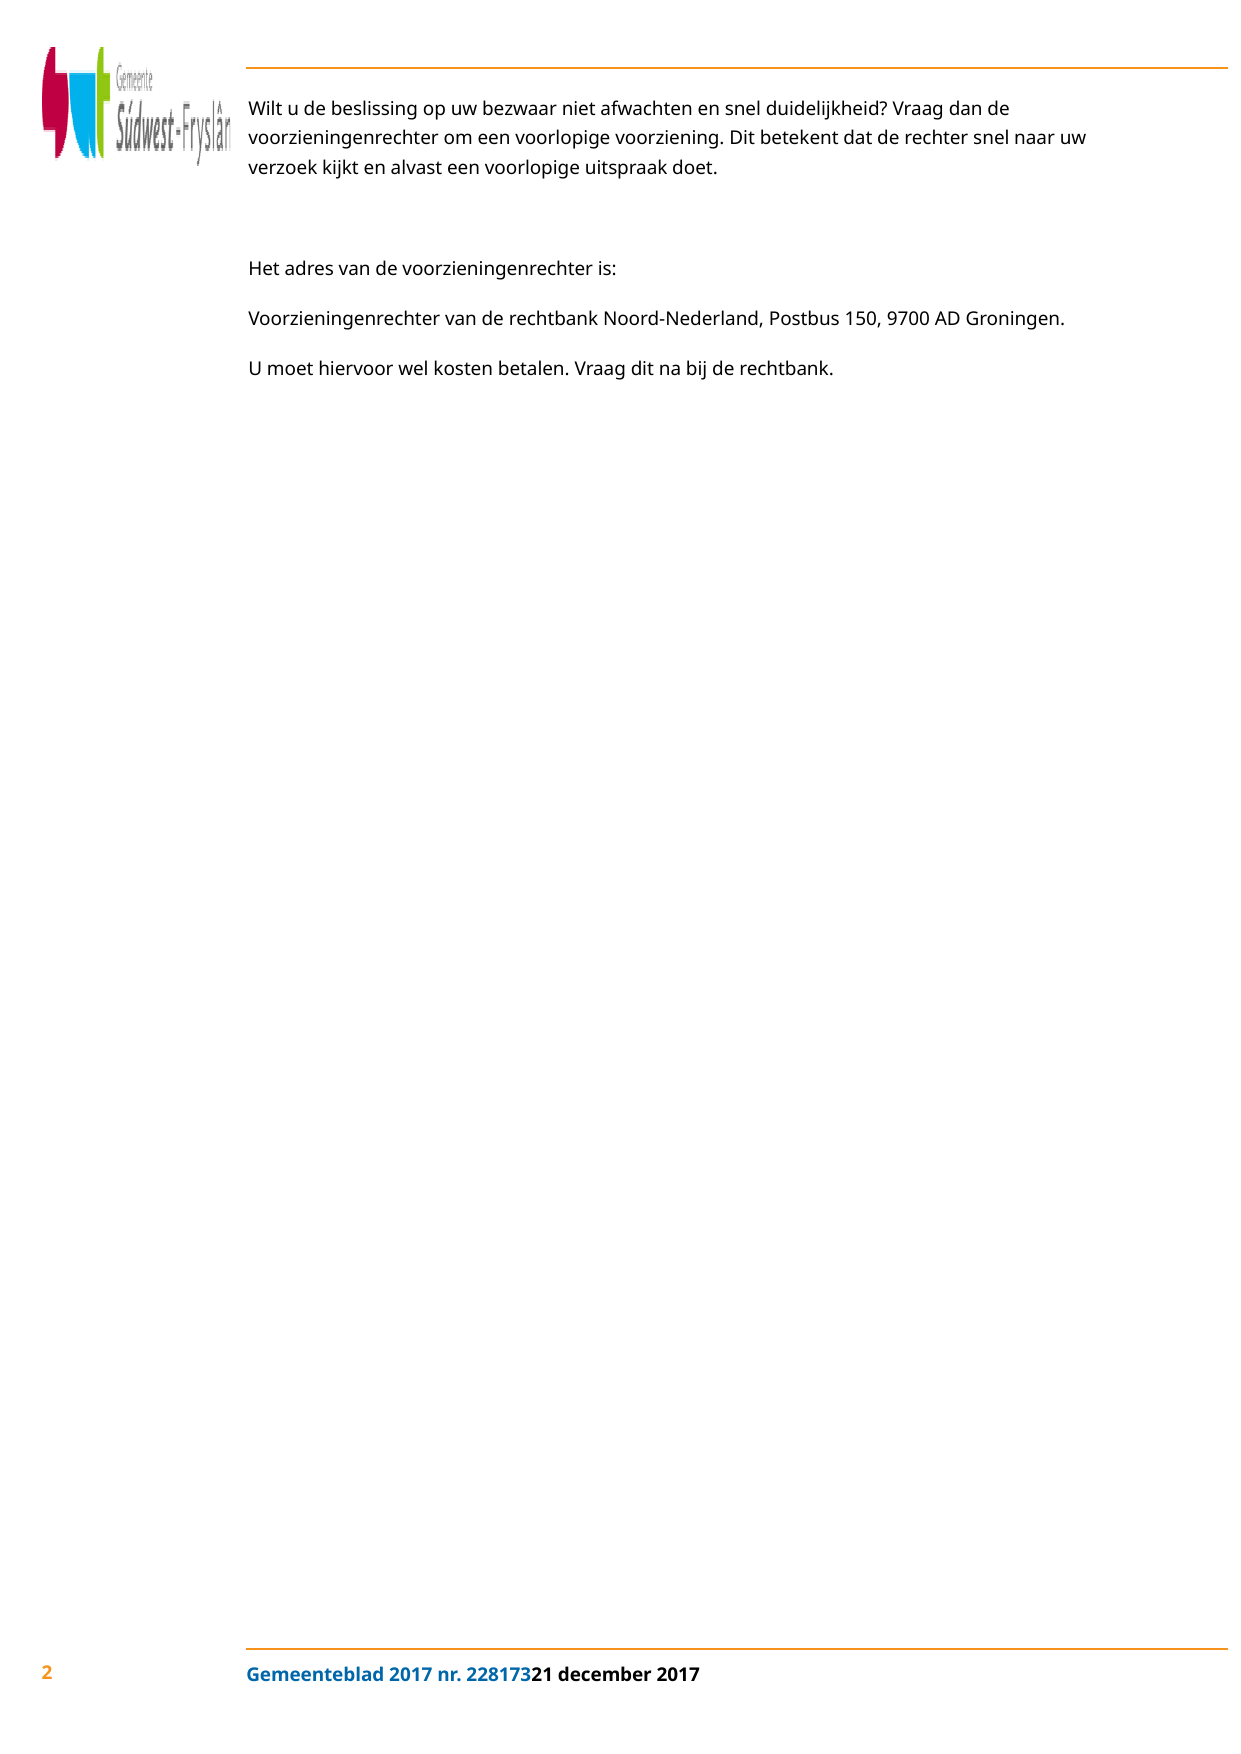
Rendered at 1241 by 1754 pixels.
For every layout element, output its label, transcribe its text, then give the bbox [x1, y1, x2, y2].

picture [41, 47, 231, 172]
text U moet hiervoor wel kosten betalen. Vraag dit na bij de rechtbank. [248, 356, 1152, 381]
text Het adres van de voorzieningenrechter is: [248, 255, 1152, 281]
text Voorzieningenrechter van de rechtbank Noord-Nederland, Postbus 150, 9700 AD Groningen. [248, 305, 1152, 331]
text Wilt u de beslissing op uw bezwaar niet afwachten en snel duidelijkheid? Vraag dan de voorzieningenrechter om een voorlopige voorziening. Dit betekent dat de rechter snel naar uw verzoek kijkt en alvast een voorlopige uitspraak doet. [248, 95, 1152, 180]
